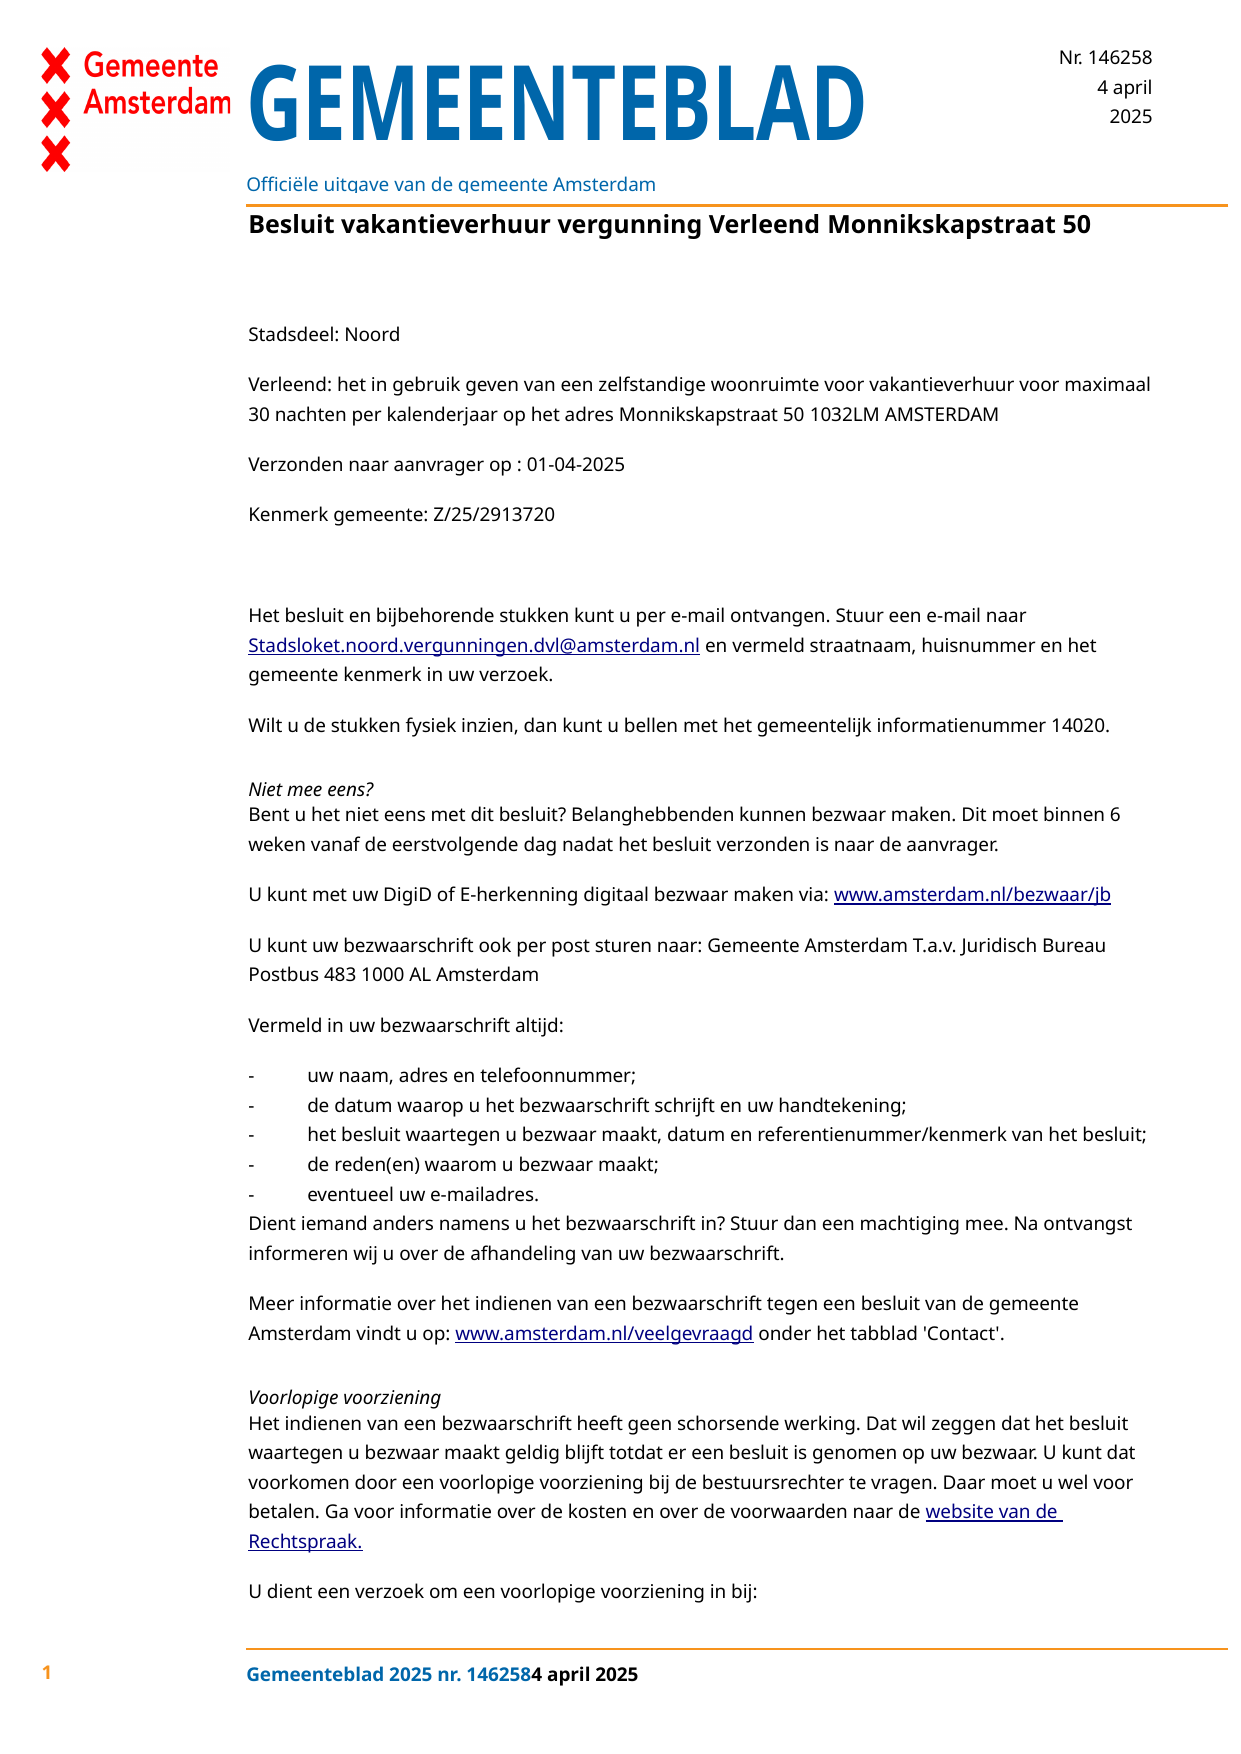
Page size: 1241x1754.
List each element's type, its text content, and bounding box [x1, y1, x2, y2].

text Vermeld in uw bezwaarschrift altijd: [248, 1012, 1152, 1038]
text Verzonden naar aanvrager op : 01-04-2025 [248, 451, 1152, 477]
list uw naam, adres en telefoonnummer; [248, 1062, 1152, 1088]
text Voorlopige voorziening [248, 1384, 1152, 1410]
text Het indienen van een bezwaarschrift heeft geen schorsende werking. Dat wil zeggen dat het besluit waartegen u bezwaar maakt geldig blijft totdat er een besluit is genomen op uw bezwaar. U kunt dat voorkomen door een voorlopige voorziening bij de bestuursrechter te vragen. Daar moet u wel voor betalen. Ga voor informatie over de kosten en over de voorwaarden naar de website van de Rechtspraak. [248, 1410, 1152, 1554]
text Besluit vakantieverhuur vergunning Verleend Monnikskapstraat 50 [248, 207, 1152, 241]
text Stadsdeel: Noord [248, 321, 1152, 346]
text Het besluit en bijbehorende stukken kunt u per e-mail ontvangen. Stuur een e-mail naar Stadsloket.noord.vergunningen.dvl@amsterdam.nl en vermeld straatnaam, huisnummer en het gemeente kenmerk in uw verzoek. [248, 602, 1152, 687]
text U dient een verzoek om een voorlopige voorziening in bij: [248, 1578, 1152, 1604]
text Niet mee eens? [248, 776, 1152, 802]
text U kunt uw bezwaarschrift ook per post sturen naar: Gemeente Amsterdam T.a.v. Juridisch Bureau Postbus 483 1000 AL Amsterdam [248, 932, 1152, 987]
text Wilt u de stukken fysiek inzien, dan kunt u bellen met het gemeentelijk informatienummer 14020. [248, 712, 1152, 738]
text Verleend: het in gebruik geven van een zelfstandige woonruimte voor vakantieverhuur voor maximaal 30 nachten per kalenderjaar op het adres Monnikskapstraat 50 1032LM AMSTERDAM [248, 371, 1152, 426]
text Kenmerk gemeente: Z/25/2913720 [248, 502, 1152, 527]
list de reden(en) waarom u bezwaar maakt; [248, 1151, 1152, 1177]
list het besluit waartegen u bezwaar maakt, datum en referentienummer/kenmerk van het besluit; [248, 1122, 1152, 1147]
picture [41, 47, 231, 172]
list eventueel uw e-mailadres. [248, 1181, 1152, 1207]
text Meer informatie over het indienen van een bezwaarschrift tegen een besluit van de gemeente Amsterdam vindt u op: www.amsterdam.nl/veelgevraagd onder het tabblad 'Contact'. [248, 1290, 1152, 1346]
text Bent u het niet eens met dit besluit? Belanghebbenden kunnen bezwaar maken. Dit moet binnen 6 weken vanaf de eerstvolgende dag nadat het besluit verzonden is naar de aanvrager. [248, 802, 1152, 857]
text Dient iemand anders namens u het bezwaarschrift in? Stuur dan een machtiging mee. Na ontvangst informeren wij u over de afhandeling van uw bezwaarschrift. [248, 1210, 1152, 1266]
text U kunt met uw DigiD of E-herkenning digitaal bezwaar maken via: www.amsterdam.nl/bezwaar/jb [248, 882, 1152, 907]
list de datum waarop u het bezwaarschrift schrijft en uw handtekening; [248, 1092, 1152, 1118]
